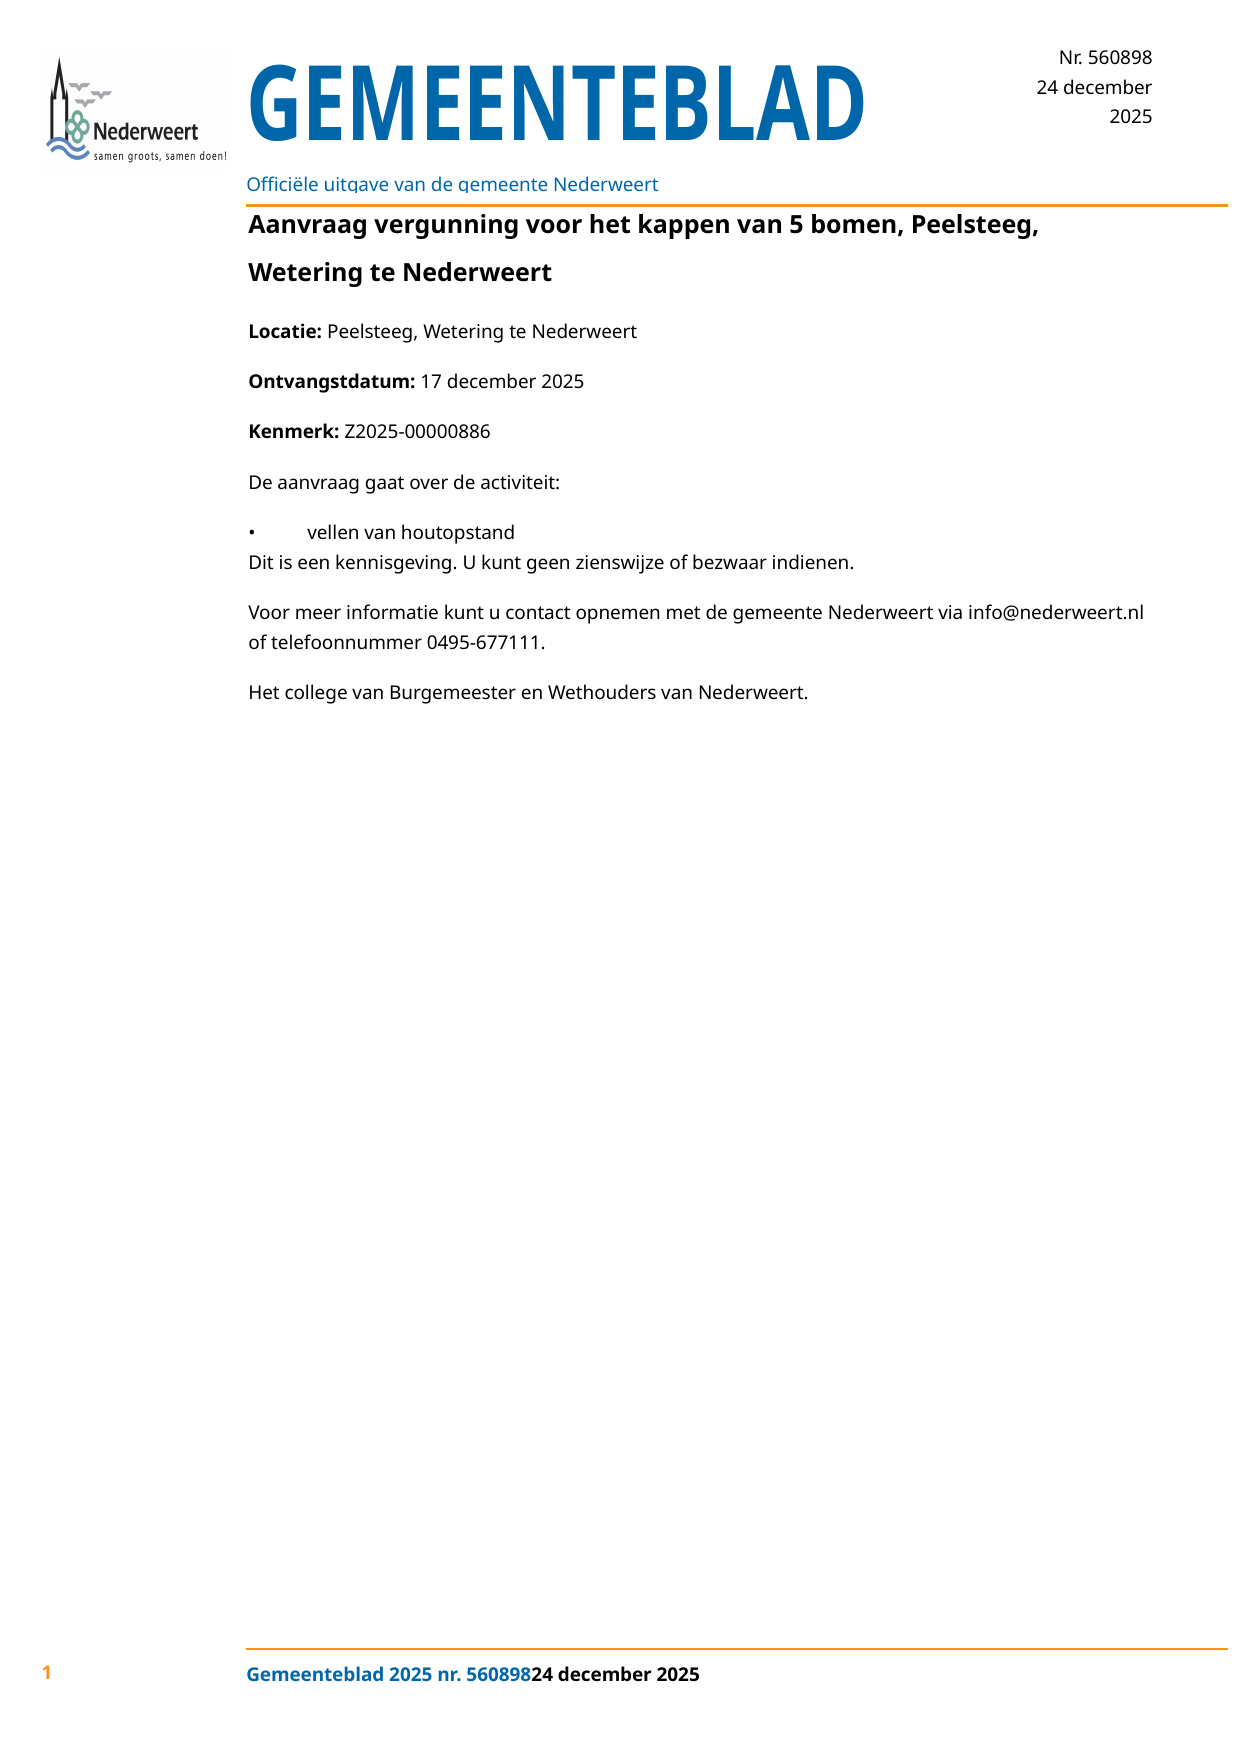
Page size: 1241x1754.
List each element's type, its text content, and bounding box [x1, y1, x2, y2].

picture [41, 47, 231, 172]
text Het college van Burgemeester en Wethouders van Nederweert. [248, 679, 1152, 705]
text Kenmerk: Z2025-00000886 [248, 419, 1152, 444]
text De aanvraag gaat over de activiteit: [248, 469, 1152, 495]
text Dit is een kennisgeving. U kunt geen zienswijze of bezwaar indienen. [248, 549, 1152, 575]
text Locatie: Peelsteeg, Wetering te Nederweert [248, 318, 1152, 344]
text Aanvraag vergunning voor het kappen van 5 bomen, Peelsteeg, Wetering te Nederweert [248, 207, 1152, 288]
text Voor meer informatie kunt u contact opnemen met de gemeente Nederweert via info@nederweert.nl of telefoonnummer 0495-677111. [248, 599, 1152, 655]
list vellen van houtopstand [248, 519, 1152, 545]
text Ontvangstdatum: 17 december 2025 [248, 368, 1152, 394]
